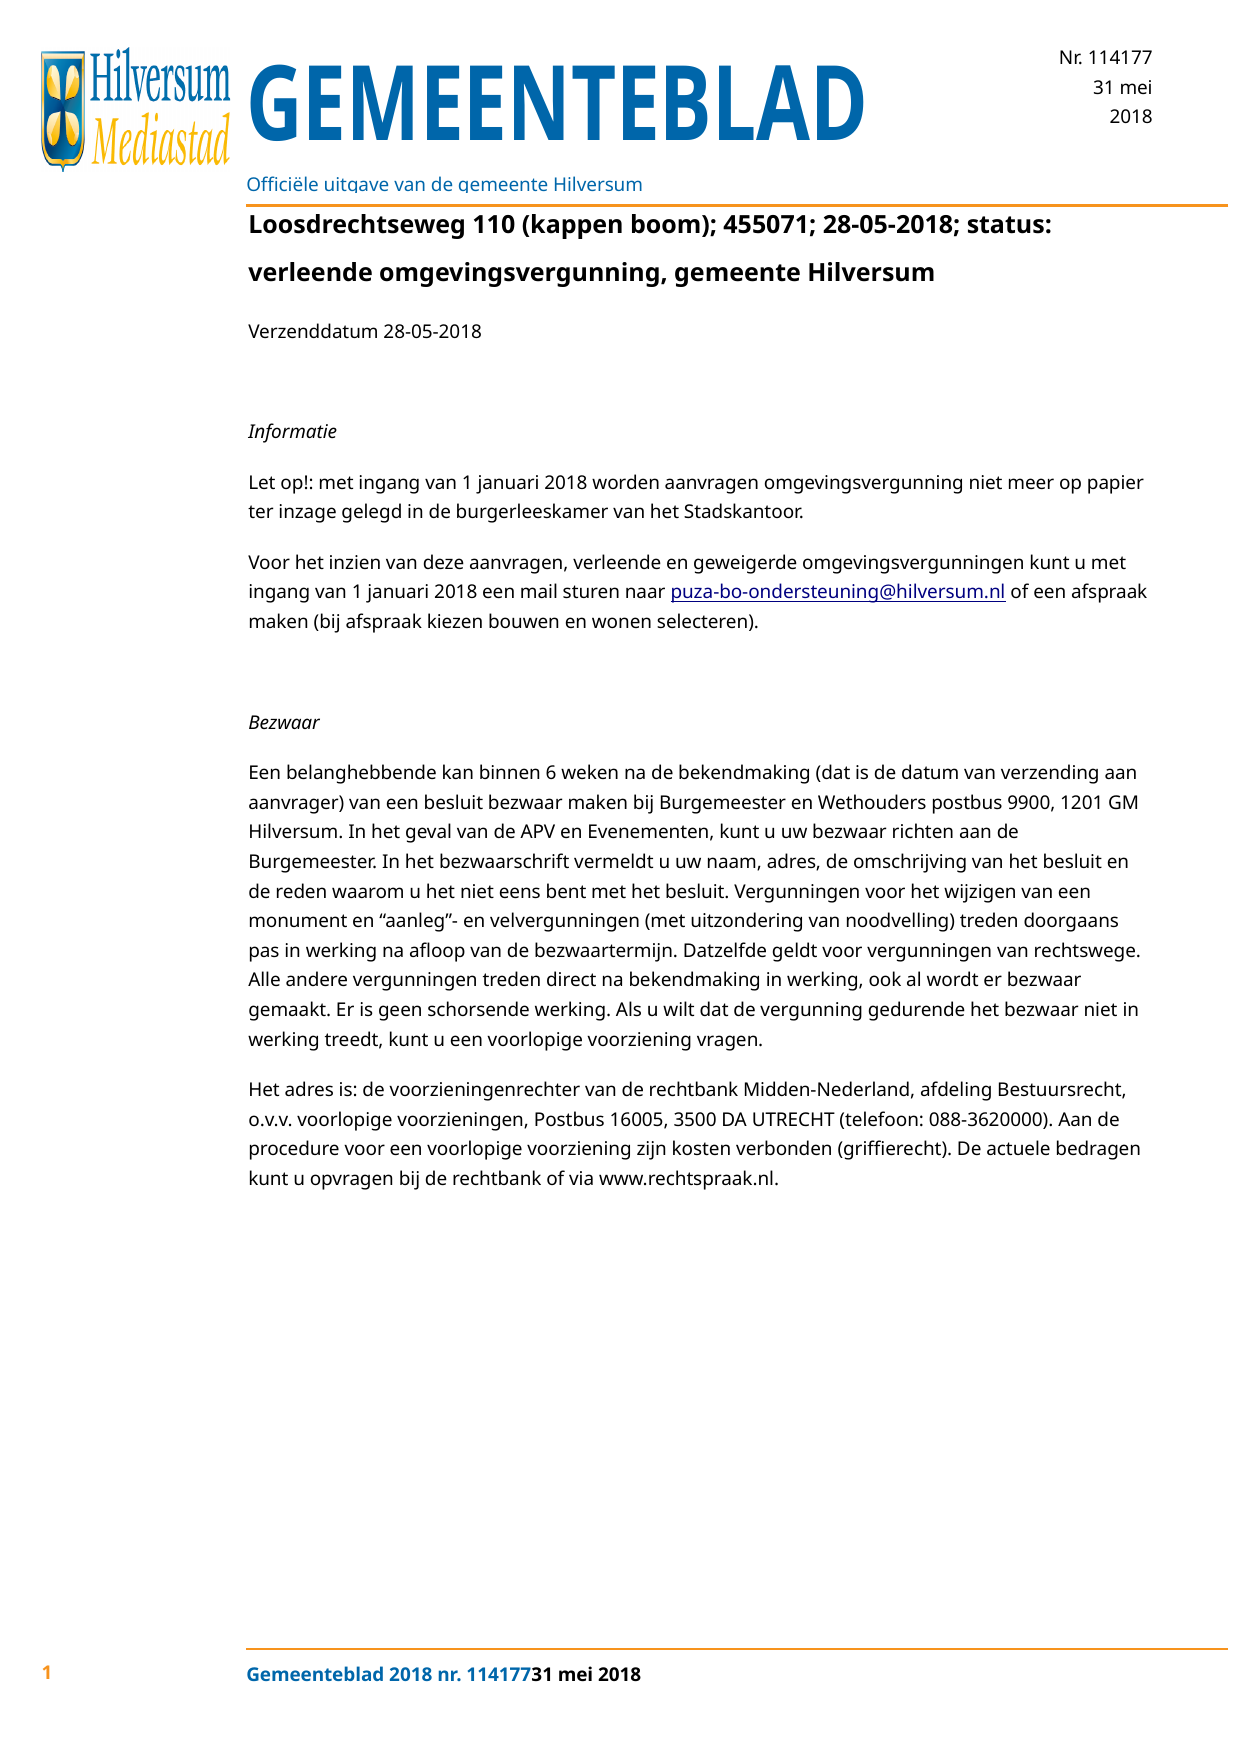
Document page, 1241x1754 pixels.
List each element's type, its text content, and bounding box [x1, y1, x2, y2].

text Bezwaar [248, 709, 1152, 735]
text Een belanghebbende kan binnen 6 weken na de bekendmaking (dat is de datum van verzending aan aanvrager) van een besluit bezwaar maken bij Burgemeester en Wethouders postbus 9900, 1201 GM Hilversum. In het geval van de APV en Evenementen, kunt u uw bezwaar richten aan de Burgemeester. In het bezwaarschrift vermeldt u uw naam, adres, de omschrijving van het besluit en de reden waarom u het niet eens bent met het besluit. Vergunningen voor het wijzigen van een monument en “aanleg”- en velvergunningen (met uitzondering van noodvelling) treden doorgaans pas in werking na afloop van de bezwaartermijn. Datzelfde geldt voor vergunningen van rechtswege. Alle andere vergunningen treden direct na bekendmaking in werking, ook al wordt er bezwaar gemaakt. Er is geen schorsende werking. Als u wilt dat de vergunning gedurende het bezwaar niet in werking treedt, kunt u een voorlopige voorziening vragen. [248, 759, 1152, 1052]
picture [41, 47, 231, 172]
text Loosdrechtseweg 110 (kappen boom); 455071; 28-05-2018; status: verleende omgevingsvergunning, gemeente Hilversum [248, 207, 1152, 288]
text Informatie [248, 419, 1152, 444]
text Let op!: met ingang van 1 januari 2018 worden aanvragen omgevingsvergunning niet meer op papier ter inzage gelegd in de burgerleeskamer van het Stadskantoor. [248, 469, 1152, 524]
text Voor het inzien van deze aanvragen, verleende en geweigerde omgevingsvergunningen kunt u met ingang van 1 januari 2018 een mail sturen naar puza-bo-ondersteuning@hilversum.nl of een afspraak maken (bij afspraak kiezen bouwen en wonen selecteren). [248, 549, 1152, 634]
text Verzenddatum 28-05-2018 [248, 318, 1152, 344]
text Het adres is: de voorzieningenrechter van de rechtbank Midden-Nederland, afdeling Bestuursrecht, o.v.v. voorlopige voorzieningen, Postbus 16005, 3500 DA UTRECHT (telefoon: 088-3620000). Aan de procedure voor een voorlopige voorziening zijn kosten verbonden (griffierecht). De actuele bedragen kunt u opvragen bij de rechtbank of via www.rechtspraak.nl. [248, 1076, 1152, 1191]
